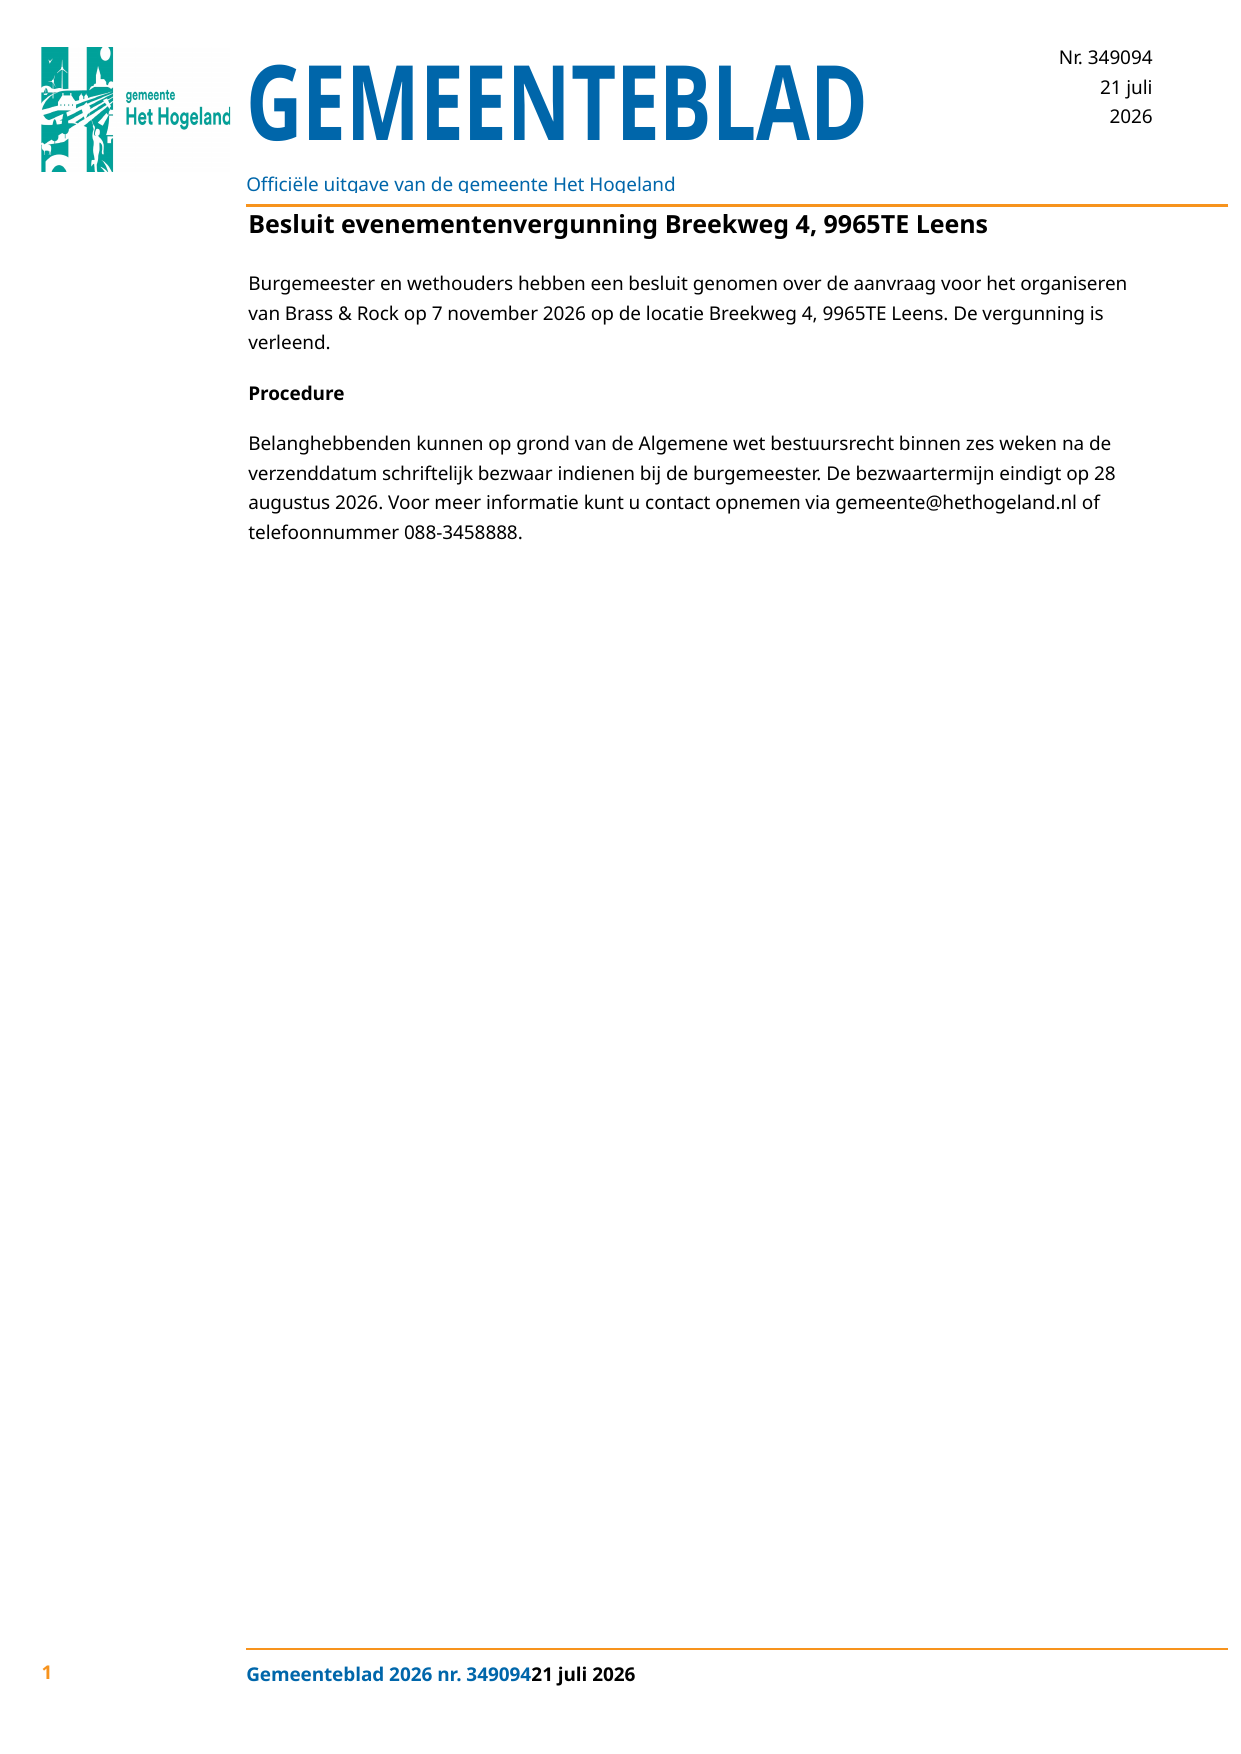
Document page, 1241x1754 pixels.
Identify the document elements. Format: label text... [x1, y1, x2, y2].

picture [41, 47, 231, 172]
text Belanghebbenden kunnen op grond van de Algemene wet bestuursrecht binnen zes weken na de verzenddatum schriftelijk bezwaar indienen bij de burgemeester. De bezwaartermijn eindigt op 28 augustus 2026. Voor meer informatie kunt u contact opnemen via gemeente@hethogeland.nl of telefoonnummer 088-3458888. [248, 430, 1152, 545]
text Besluit evenementenvergunning Breekweg 4, 9965TE Leens [248, 207, 1152, 241]
text Procedure [248, 380, 1152, 406]
text Burgemeester en wethouders hebben een besluit genomen over de aanvraag voor het organiseren van Brass & Rock op 7 november 2026 op de locatie Breekweg 4, 9965TE Leens. De vergunning is verleend. [248, 270, 1152, 355]
